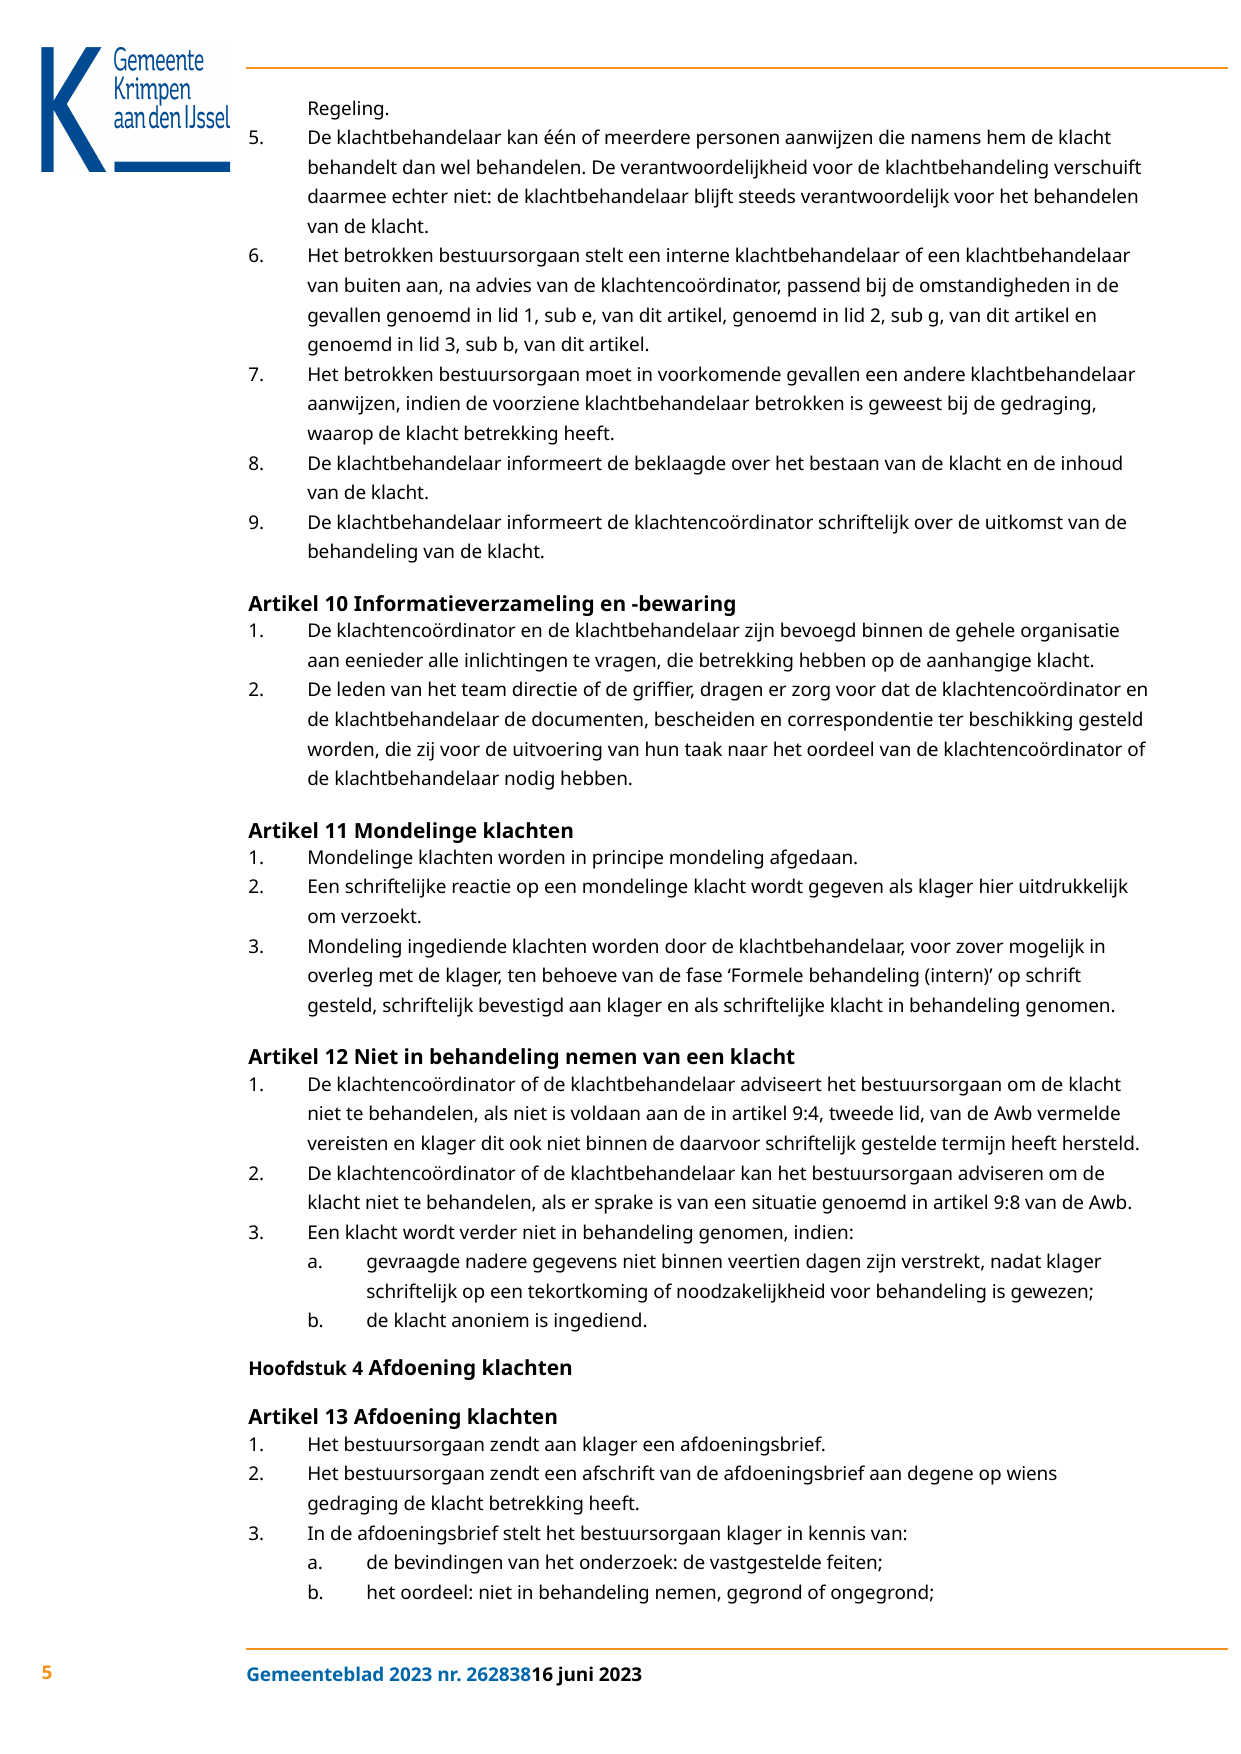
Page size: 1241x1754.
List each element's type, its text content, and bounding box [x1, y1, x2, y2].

list Mondelinge klachten worden in principe mondeling afgedaan. [248, 844, 1152, 870]
list Het bestuursorgaan zendt aan klager een afdoeningsbrief. [248, 1431, 1152, 1457]
list In de afdoeningsbrief stelt het bestuursorgaan klager in kennis van: [248, 1520, 1152, 1545]
list De leden van het team directie of de griffier, dragen er zorg voor dat de klachtencoördinator en de klachtbehandelaar de documenten, bescheiden en correspondentie ter beschikking gesteld worden, die zij voor de uitvoering van hun taak naar het oordeel van de klachtencoördinator of de klachtbehandelaar nodig hebben. [248, 677, 1152, 791]
list gevraagde nadere gegevens niet binnen veertien dagen zijn verstrekt, nadat klager schriftelijk op een tekortkoming of noodzakelijkheid voor behandeling is gewezen; [307, 1248, 1152, 1304]
text Artikel 12 Niet in behandeling nemen van een klacht [248, 1042, 1152, 1071]
list Mondeling ingediende klachten worden door de klachtbehandelaar, voor zover mogelijk in overleg met de klager, ten behoeve van de fase ‘Formele behandeling (intern)’ op schrift gesteld, schriftelijk bevestigd aan klager en als schriftelijke klacht in behandeling genomen. [248, 933, 1152, 1018]
text Artikel 13 Afdoening klachten [248, 1402, 1152, 1431]
list De klachtbehandelaar informeert de klachtencoördinator schriftelijk over de uitkomst van de behandeling van de klacht. [248, 509, 1152, 564]
list Regeling. [248, 95, 1152, 121]
text Hoofdstuk 4 Afdoening klachten [248, 1353, 1152, 1382]
list De klachtencoördinator of de klachtbehandelaar kan het bestuursorgaan adviseren om de klacht niet te behandelen, als er sprake is van een situatie genoemd in artikel 9:8 van de Awb. [248, 1160, 1152, 1215]
list De klachtbehandelaar kan één of meerdere personen aanwijzen die namens hem de klacht behandelt dan wel behandelen. De verantwoordelijkheid voor de klachtbehandeling verschuift daarmee echter niet: de klachtbehandelaar blijft steeds verantwoordelijk voor het behandelen van de klacht. [248, 124, 1152, 239]
picture [41, 47, 231, 172]
list Het betrokken bestuursorgaan moet in voorkomende gevallen een andere klachtbehandelaar aanwijzen, indien de voorziene klachtbehandelaar betrokken is geweest bij de gedraging, waarop de klacht betrekking heeft. [248, 361, 1152, 446]
list het oordeel: niet in behandeling nemen, gegrond of ongegrond; [307, 1579, 1152, 1604]
list Het bestuursorgaan zendt een afschrift van de afdoeningsbrief aan degene op wiens gedraging de klacht betrekking heeft. [248, 1461, 1152, 1516]
list de bevindingen van het onderzoek: de vastgestelde feiten; [307, 1549, 1152, 1575]
text Artikel 11 Mondelinge klachten [248, 816, 1152, 844]
list De klachtencoördinator of de klachtbehandelaar adviseert het bestuursorgaan om de klacht niet te behandelen, als niet is voldaan aan de in artikel 9:4, tweede lid, van de Awb vermelde vereisten en klager dit ook niet binnen de daarvoor schriftelijk gestelde termijn heeft hersteld. [248, 1071, 1152, 1156]
list de klacht anoniem is ingediend. [307, 1308, 1152, 1333]
list De klachtencoördinator en de klachtbehandelaar zijn bevoegd binnen de gehele organisatie aan eenieder alle inlichtingen te vragen, die betrekking hebben op de aanhangige klacht. [248, 617, 1152, 673]
list Een schriftelijke reactie op een mondelinge klacht wordt gegeven als klager hier uitdrukkelijk om verzoekt. [248, 874, 1152, 929]
text Artikel 10 Informatieverzameling en -bewaring [248, 589, 1152, 617]
list De klachtbehandelaar informeert de beklaagde over het bestaan van de klacht en de inhoud van de klacht. [248, 450, 1152, 505]
list Het betrokken bestuursorgaan stelt een interne klachtbehandelaar of een klachtbehandelaar van buiten aan, na advies van de klachtencoördinator, passend bij de omstandigheden in de gevallen genoemd in lid 1, sub e, van dit artikel, genoemd in lid 2, sub g, van dit artikel en genoemd in lid 3, sub b, van dit artikel. [248, 243, 1152, 357]
list Een klacht wordt verder niet in behandeling genomen, indien: [248, 1219, 1152, 1244]
